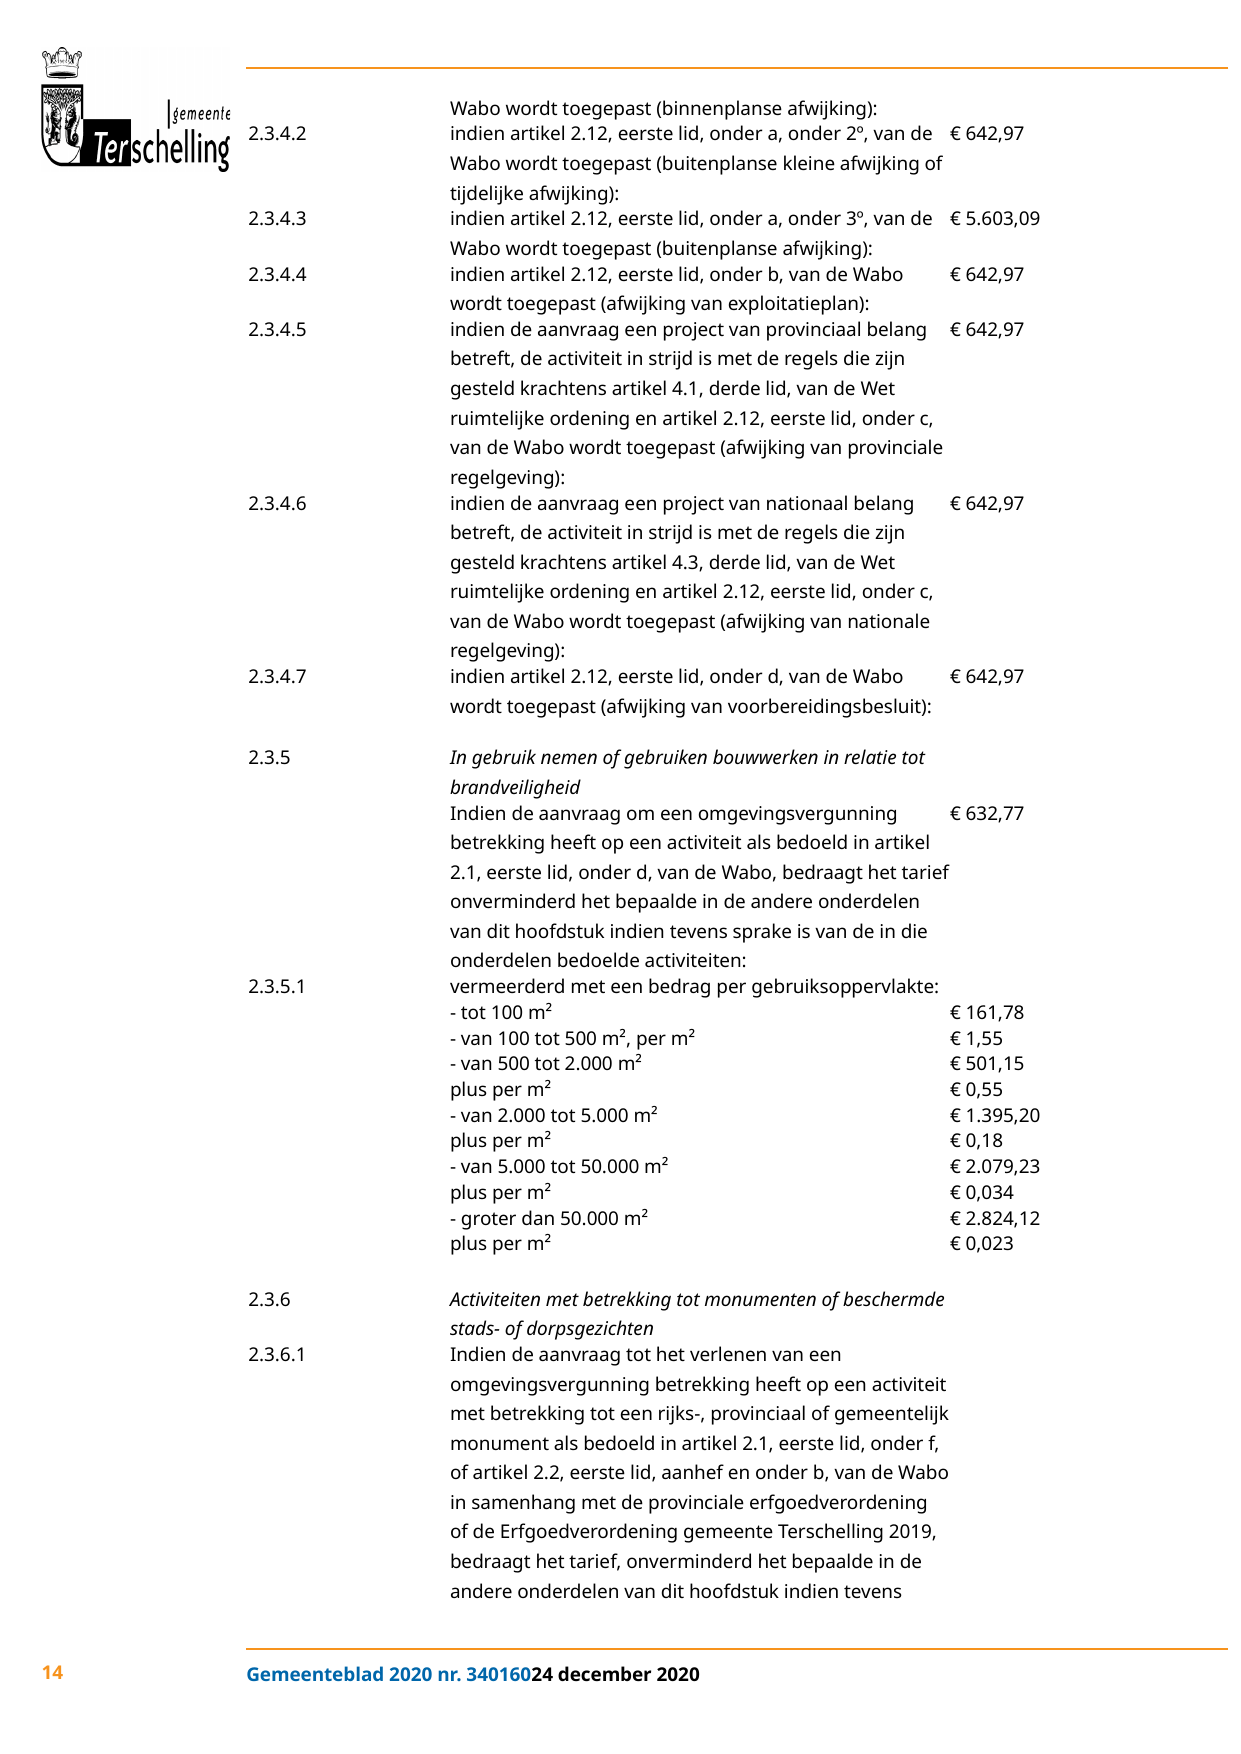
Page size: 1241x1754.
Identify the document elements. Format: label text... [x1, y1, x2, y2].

table_cell [248, 719, 450, 744]
table_cell [248, 800, 450, 973]
table_cell [248, 999, 450, 1025]
table_cell € 1,55 [950, 1025, 1152, 1051]
table_cell 2.3.5 [248, 744, 450, 800]
table_cell [950, 95, 1152, 121]
table_cell € 2.824,12 [950, 1205, 1152, 1231]
table_cell 2.3.4.4 [248, 261, 450, 316]
table_cell 2.3.6 [248, 1286, 450, 1341]
table_cell € 0,023 [950, 1231, 1152, 1286]
table_cell Indien de aanvraag tot het verlenen van een omgevingsvergunning betrekking heeft op een activiteit met betrekking tot een rijks-, provinciaal of gemeentelijk monument als bedoeld in artikel 2.1, eerste lid, onder f, of artikel 2.2, eerste lid, aanhef en onder b, van de Wabo in samenhang met de provinciale erfgoedverordening of de Erfgoedverordening gemeente Terschelling 2019, bedraagt het tarief, onverminderd het bepaalde in de andere onderdelen van dit hoofdstuk indien tevens [450, 1341, 950, 1604]
table_cell - van 2.000 tot 5.000 m² [450, 1102, 950, 1128]
table_cell [248, 95, 450, 121]
table_cell 2.3.5.1 [248, 973, 450, 999]
table_cell 2.3.4.5 [248, 316, 450, 490]
table_cell [248, 1231, 450, 1286]
table_cell € 642,97 [950, 663, 1152, 719]
table_cell In gebruik nemen of gebruiken bouwwerken in relatie tot brandveiligheid [450, 744, 950, 800]
table_cell vermeerderd met een bedrag per gebruiksoppervlakte: [450, 973, 950, 999]
table_cell € 642,97 [950, 261, 1152, 316]
table_cell - groter dan 50.000 m² [450, 1205, 950, 1231]
table_cell [248, 1051, 450, 1076]
table_cell Activiteiten met betrekking tot monumenten of beschermde stads- of dorpsgezichten [450, 1286, 950, 1341]
table_cell 2.3.4.2 [248, 121, 450, 205]
table_cell [248, 1205, 450, 1231]
table_cell indien artikel 2.12, eerste lid, onder a, onder 2º, van de Wabo wordt toegepast (buitenplanse kleine afwijking of tijdelijke afwijking): [450, 121, 950, 205]
table_cell indien artikel 2.12, eerste lid, onder a, onder 3º, van de Wabo wordt toegepast (buitenplanse afwijking): [450, 205, 950, 261]
table_cell plus per m² [450, 1128, 950, 1153]
table_cell [950, 1286, 1152, 1341]
table_cell [950, 1341, 1152, 1604]
table_cell € 161,78 [950, 999, 1152, 1025]
table_cell indien artikel 2.12, eerste lid, onder d, van de Wabo wordt toegepast (afwijking van voorbereidingsbesluit): [450, 663, 950, 719]
table_cell [248, 1179, 450, 1205]
table_cell [450, 719, 950, 744]
table_cell [950, 719, 1152, 744]
table_cell € 642,97 [950, 490, 1152, 663]
table_cell 2.3.4.7 [248, 663, 450, 719]
table_cell plus per m² [450, 1076, 950, 1102]
table_cell - tot 100 m² [450, 999, 950, 1025]
table_cell € 632,77 [950, 800, 1152, 973]
table_cell - van 100 tot 500 m², per m² [450, 1025, 950, 1051]
table_cell [248, 1154, 450, 1179]
table_cell € 501,15 [950, 1051, 1152, 1076]
table_cell [248, 1102, 450, 1128]
table_cell [950, 973, 1152, 999]
table_cell plus per m² [450, 1179, 950, 1205]
table_cell 2.3.6.1 [248, 1341, 450, 1604]
table_cell € 0,034 [950, 1179, 1152, 1205]
table_cell indien de aanvraag een project van provinciaal belang betreft, de activiteit in strijd is met de regels die zijn gesteld krachtens artikel 4.1, derde lid, van de Wet ruimtelijke ordening en artikel 2.12, eerste lid, onder c, van de Wabo wordt toegepast (afwijking van provinciale regelgeving): [450, 316, 950, 490]
table_cell € 5.603,09 [950, 205, 1152, 261]
table_cell € 642,97 [950, 121, 1152, 205]
table_cell 2.3.4.6 [248, 490, 450, 663]
table_cell [248, 1128, 450, 1153]
table_cell - van 500 tot 2.000 m² [450, 1051, 950, 1076]
table_cell Indien de aanvraag om een omgevingsvergunning betrekking heeft op een activiteit als bedoeld in artikel 2.1, eerste lid, onder d, van de Wabo, bedraagt het tarief onverminderd het bepaalde in de andere onderdelen van dit hoofdstuk indien tevens sprake is van de in die onderdelen bedoelde activiteiten: [450, 800, 950, 973]
table_cell indien de aanvraag een project van nationaal belang betreft, de activiteit in strijd is met de regels die zijn gesteld krachtens artikel 4.3, derde lid, van de Wet ruimtelijke ordening en artikel 2.12, eerste lid, onder c, van de Wabo wordt toegepast (afwijking van nationale regelgeving): [450, 490, 950, 663]
table_cell € 642,97 [950, 316, 1152, 490]
table_cell - van 5.000 tot 50.000 m² [450, 1154, 950, 1179]
table_cell [248, 1076, 450, 1102]
table_cell plus per m² [450, 1231, 950, 1286]
table_cell € 2.079,23 [950, 1154, 1152, 1179]
table_cell [248, 1025, 450, 1051]
table_cell [950, 744, 1152, 800]
table_cell indien artikel 2.12, eerste lid, onder b, van de Wabo wordt toegepast (afwijking van exploitatieplan): [450, 261, 950, 316]
table_cell € 0,55 [950, 1076, 1152, 1102]
table_cell 2.3.4.3 [248, 205, 450, 261]
table_cell € 1.395,20 [950, 1102, 1152, 1128]
picture [41, 47, 231, 172]
table_cell Wabo wordt toegepast (binnenplanse afwijking): [450, 95, 950, 121]
table_cell € 0,18 [950, 1128, 1152, 1153]
